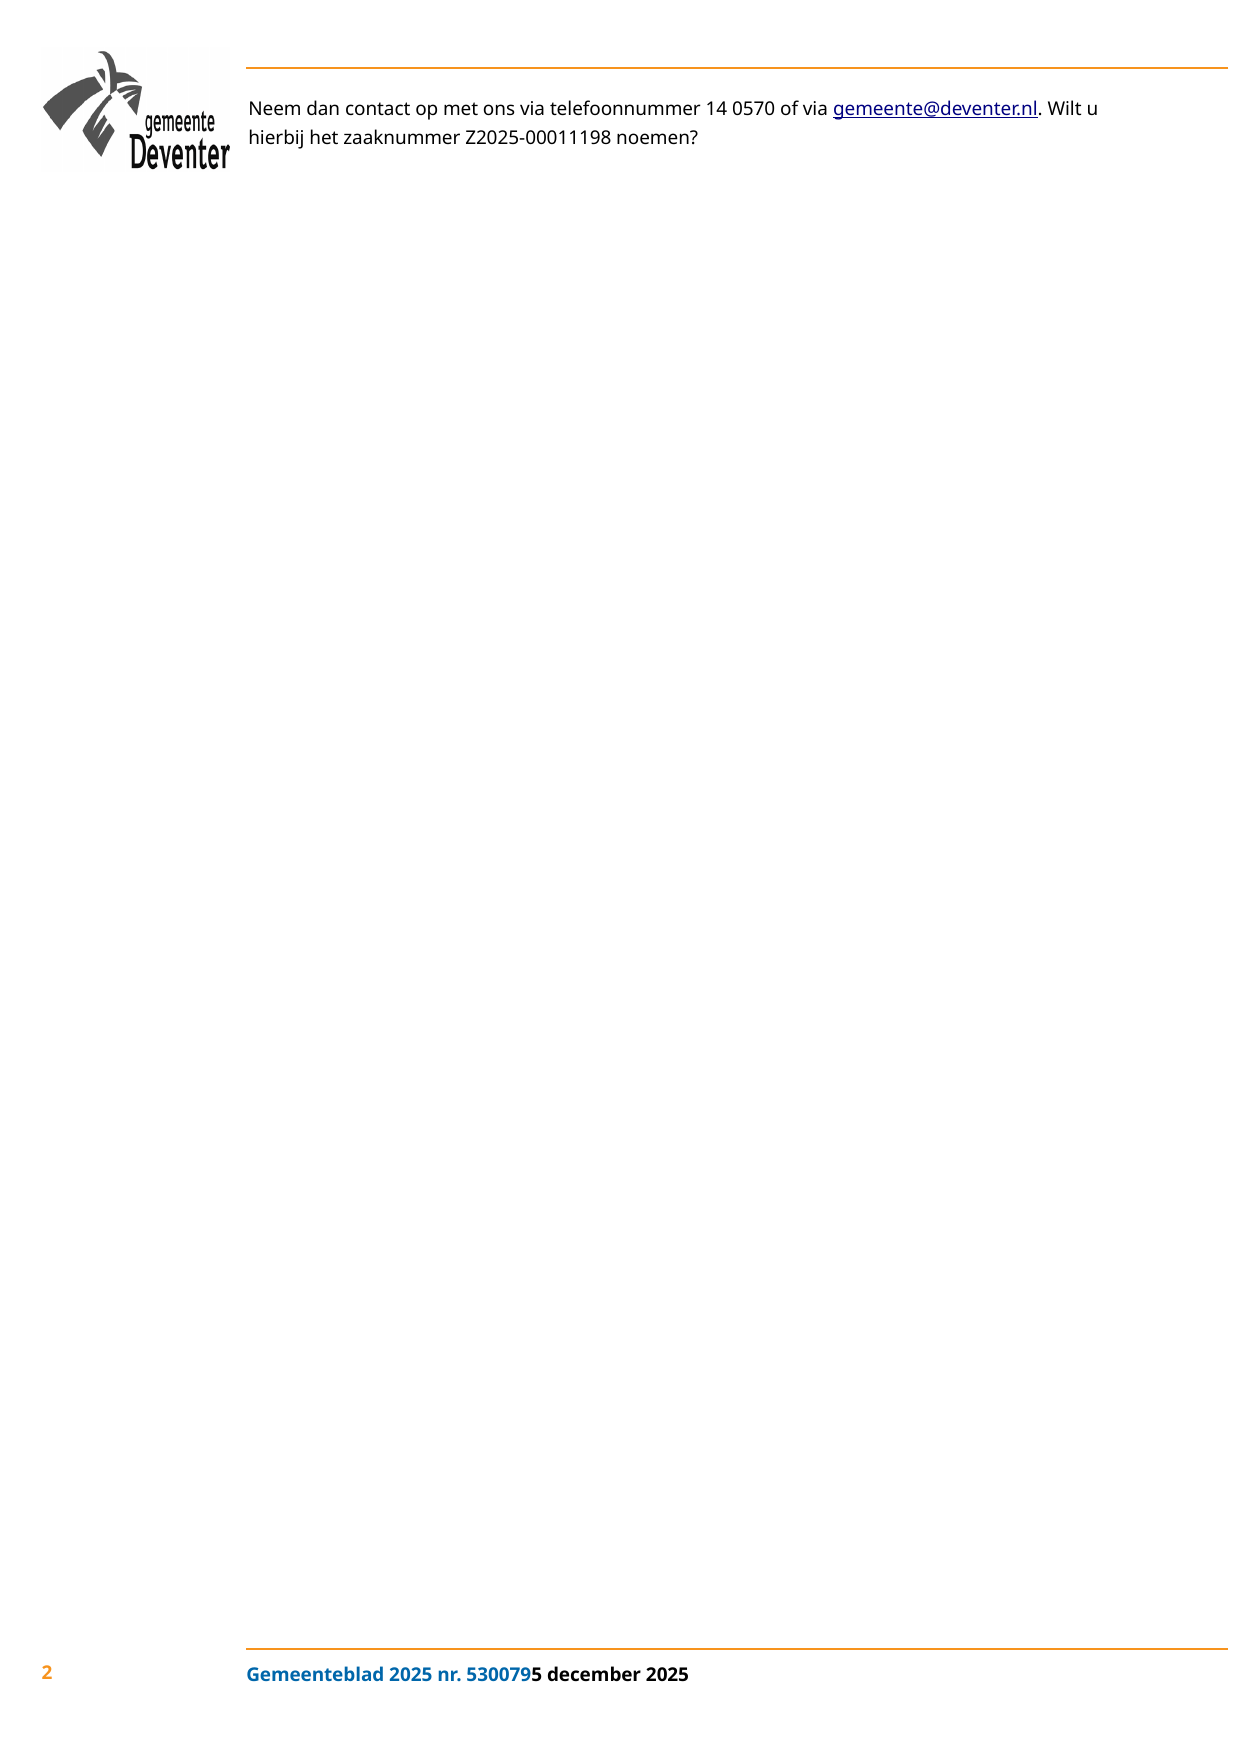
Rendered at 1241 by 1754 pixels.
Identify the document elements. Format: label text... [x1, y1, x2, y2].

text Neem dan contact op met ons via telefoonnummer 14 0570 of via gemeente@deventer.nl. Wilt u hierbij het zaaknummer Z2025-00011198 noemen? [248, 95, 1152, 150]
picture [41, 47, 231, 172]
